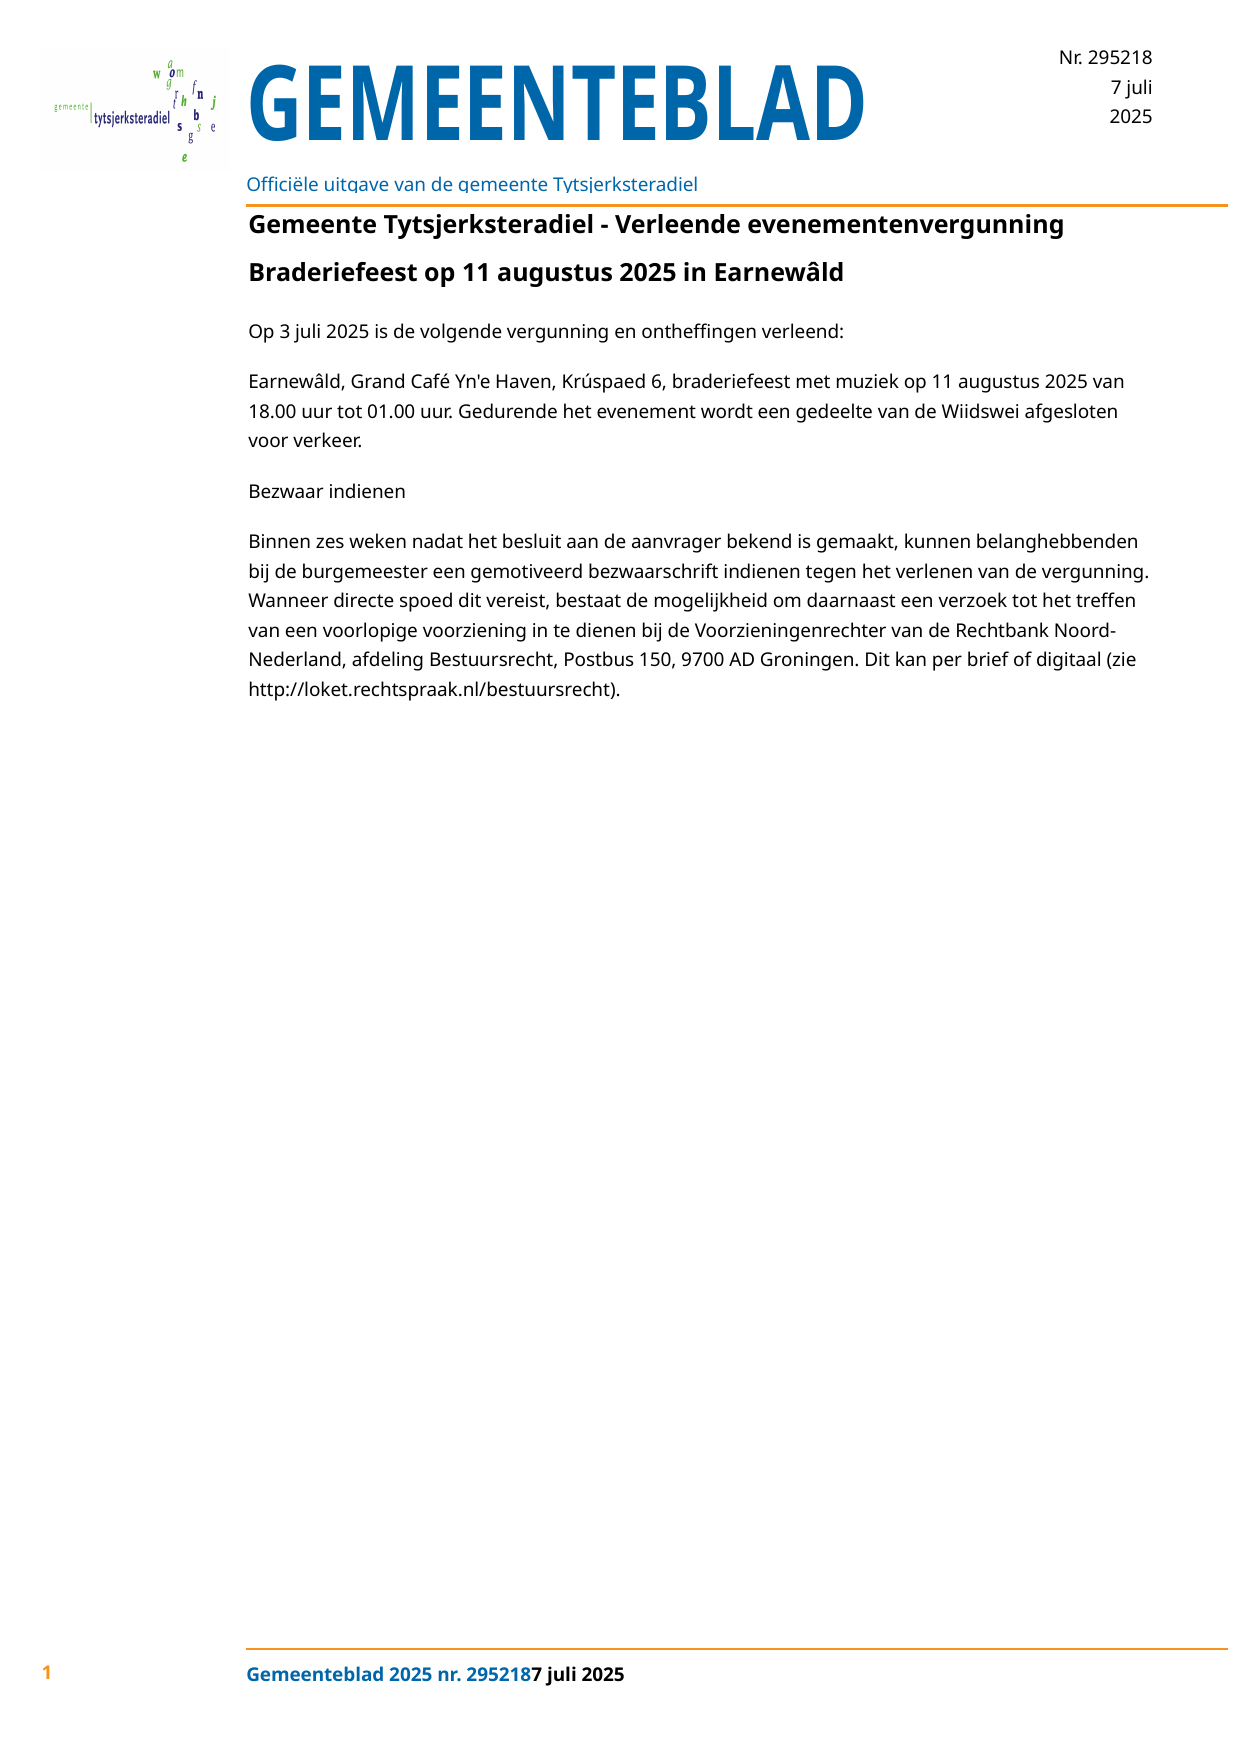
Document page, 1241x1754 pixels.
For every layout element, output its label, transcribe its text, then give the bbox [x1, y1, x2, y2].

text Earnewâld, Grand Café Yn'e Haven, Krúspaed 6, braderiefeest met muziek op 11 augustus 2025 van 18.00 uur tot 01.00 uur. Gedurende het evenement wordt een gedeelte van de Wiidswei afgesloten voor verkeer. [248, 368, 1152, 453]
picture [41, 47, 231, 172]
text Gemeente Tytsjerksteradiel - Verleende evenementenvergunning Braderiefeest op 11 augustus 2025 in Earnewâld [248, 207, 1152, 288]
text Op 3 juli 2025 is de volgende vergunning en ontheffingen verleend: [248, 318, 1152, 344]
text Bezwaar indienen [248, 478, 1152, 504]
text Binnen zes weken nadat het besluit aan de aanvrager bekend is gemaakt, kunnen belanghebbenden bij de burgemeester een gemotiveerd bezwaarschrift indienen tegen het verlenen van de vergunning. Wanneer directe spoed dit vereist, bestaat de mogelijkheid om daarnaast een verzoek tot het treffen van een voorlopige voorziening in te dienen bij de Voorzieningenrechter van de Rechtbank Noord-Nederland, afdeling Bestuursrecht, Postbus 150, 9700 AD Groningen. Dit kan per brief of digitaal (zie http://loket.rechtspraak.nl/bestuursrecht). [248, 528, 1152, 702]
